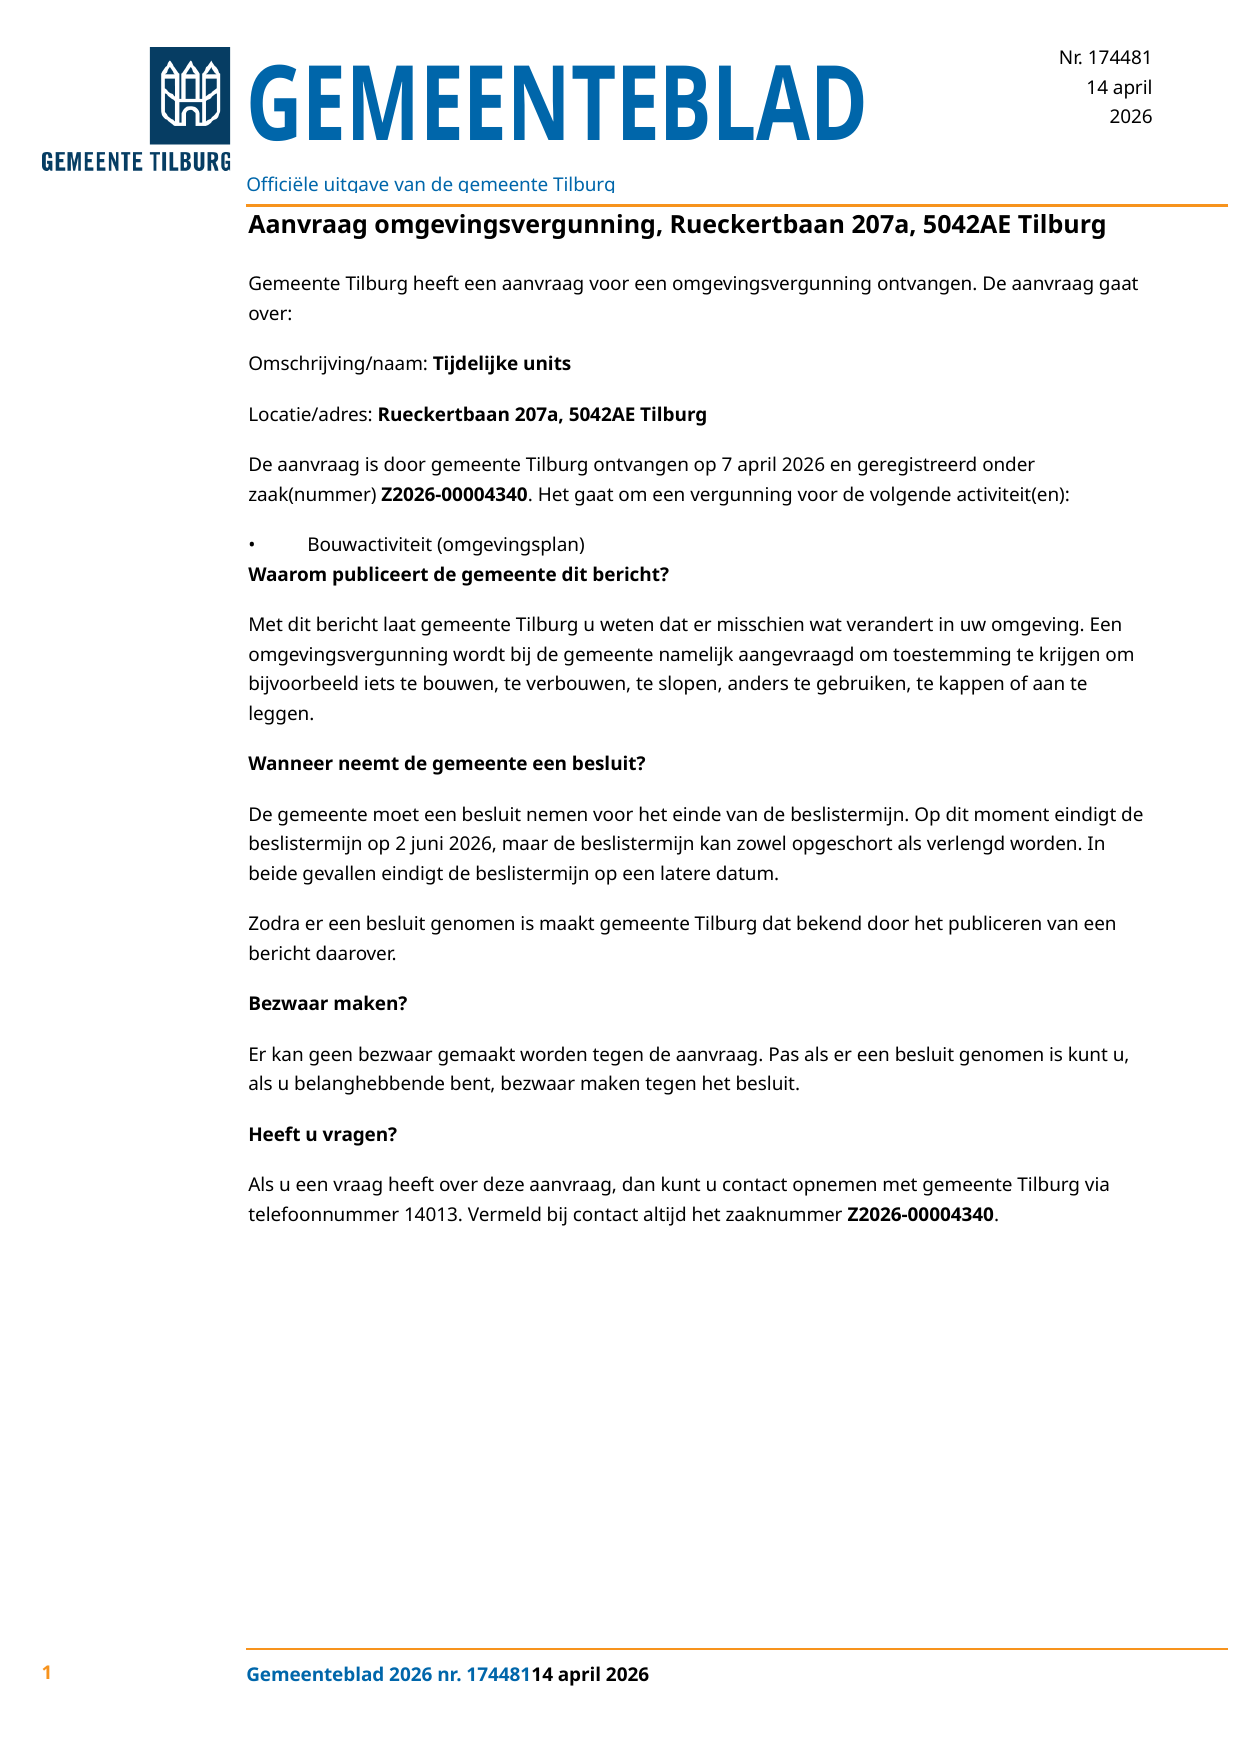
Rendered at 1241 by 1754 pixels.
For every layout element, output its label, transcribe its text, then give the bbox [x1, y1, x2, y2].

text Omschrijving/naam: Tijdelijke units [248, 350, 1152, 376]
text Locatie/adres: Rueckertbaan 207a, 5042AE Tilburg [248, 401, 1152, 426]
text Heeft u vragen? [248, 1121, 1152, 1146]
text Er kan geen bezwaar gemaakt worden tegen de aanvraag. Pas als er een besluit genomen is kunt u, als u belanghebbende bent, bezwaar maken tegen het besluit. [248, 1041, 1152, 1096]
text Aanvraag omgevingsvergunning, Rueckertbaan 207a, 5042AE Tilburg [248, 207, 1152, 241]
picture [41, 47, 231, 172]
text Als u een vraag heeft over deze aanvraag, dan kunt u contact opnemen met gemeente Tilburg via telefoonnummer 14013. Vermeld bij contact altijd het zaaknummer Z2026-00004340. [248, 1171, 1152, 1226]
text Gemeente Tilburg heeft een aanvraag voor een omgevingsvergunning ontvangen. De aanvraag gaat over: [248, 270, 1152, 326]
text Wanneer neemt de gemeente een besluit? [248, 750, 1152, 776]
text Waarom publiceert de gemeente dit bericht? [248, 561, 1152, 586]
text Met dit bericht laat gemeente Tilburg u weten dat er misschien wat verandert in uw omgeving. Een omgevingsvergunning wordt bij de gemeente namelijk aangevraagd om toestemming te krijgen om bijvoorbeeld iets te bouwen, te verbouwen, te slopen, anders te gebruiken, te kappen of aan te leggen. [248, 611, 1152, 726]
list Bouwactiviteit (omgevingsplan) [248, 531, 1152, 557]
text De gemeente moet een besluit nemen voor het einde van de beslistermijn. Op dit moment eindigt de beslistermijn op 2 juni 2026, maar de beslistermijn kan zowel opgeschort als verlengd worden. In beide gevallen eindigt de beslistermijn op een latere datum. [248, 801, 1152, 886]
text Zodra er een besluit genomen is maakt gemeente Tilburg dat bekend door het publiceren van een bericht daarover. [248, 910, 1152, 966]
text De aanvraag is door gemeente Tilburg ontvangen op 7 april 2026 en geregistreerd onder zaak(nummer) Z2026-00004340. Het gaat om een vergunning voor de volgende activiteit(en): [248, 451, 1152, 506]
text Bezwaar maken? [248, 990, 1152, 1016]
